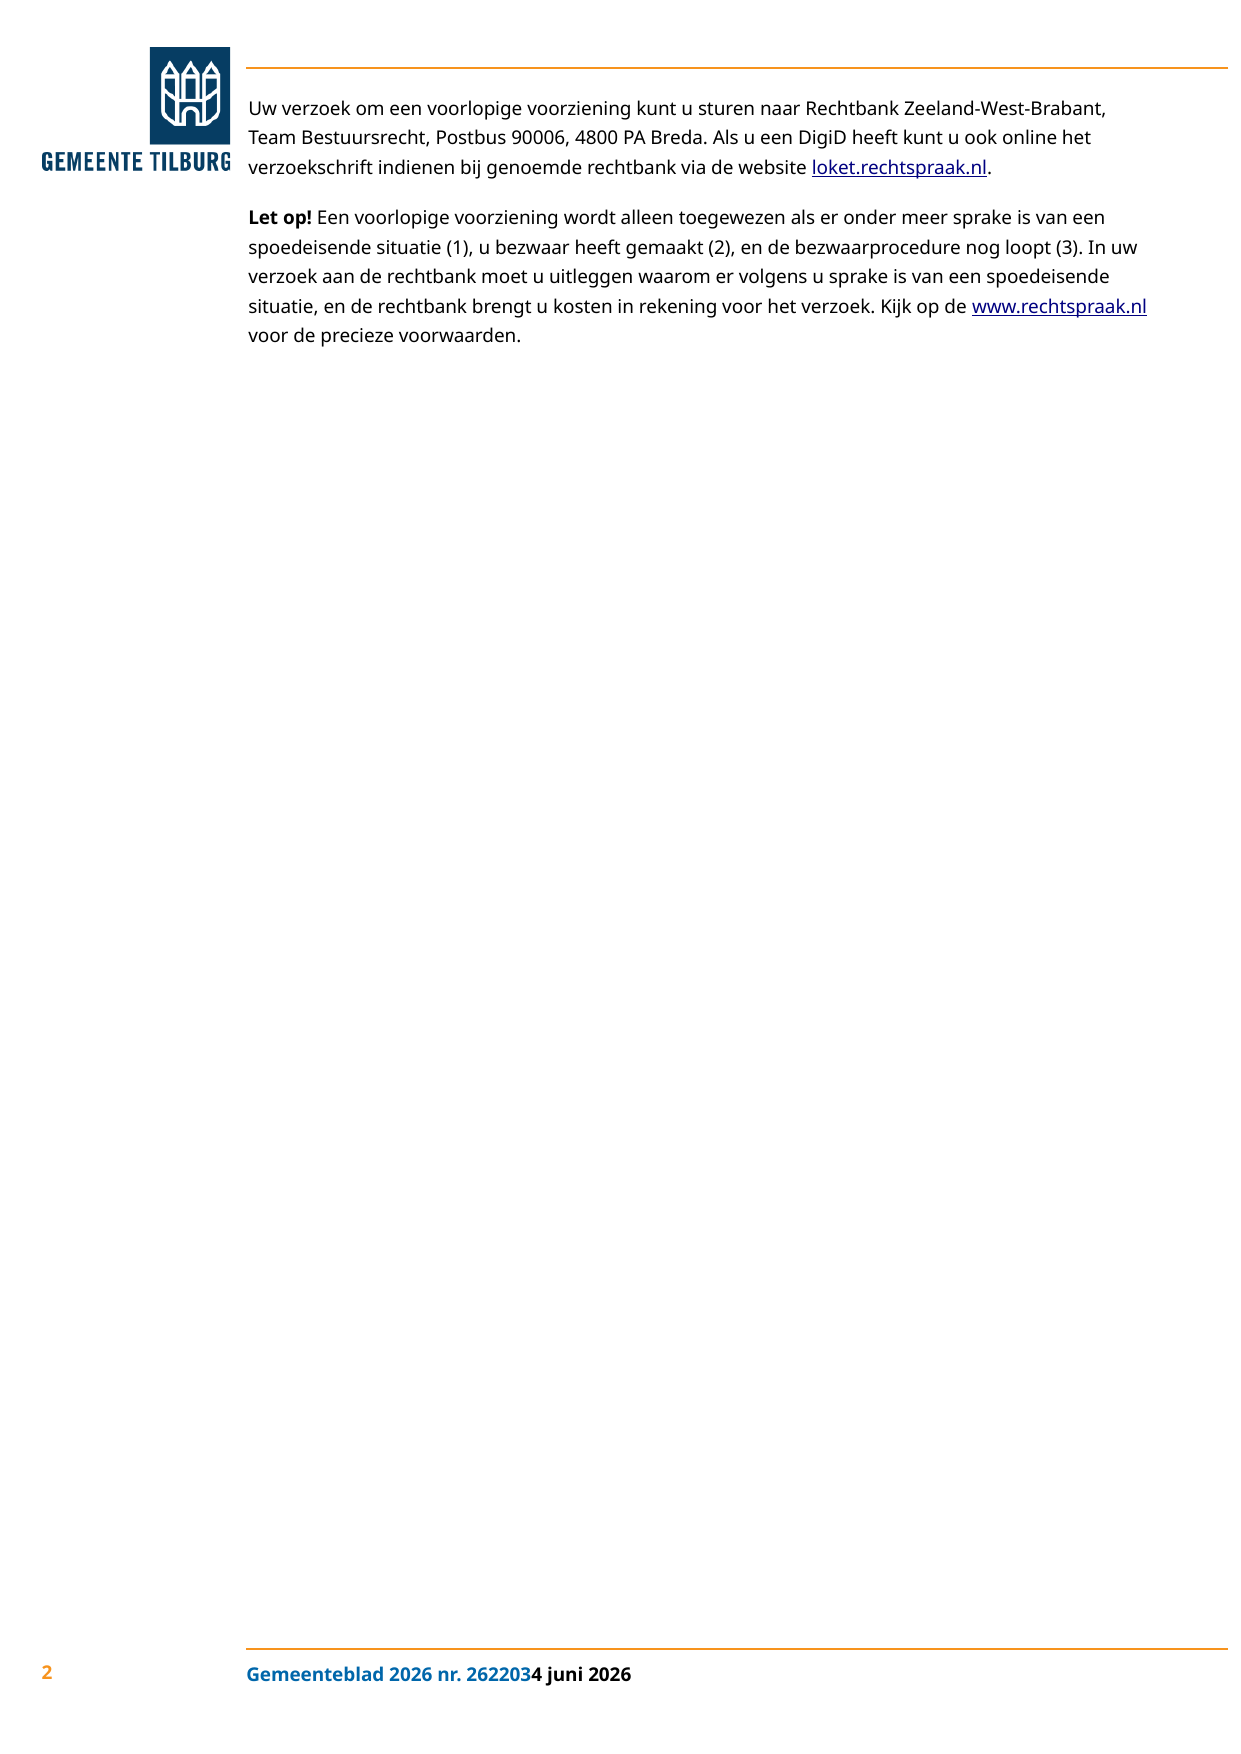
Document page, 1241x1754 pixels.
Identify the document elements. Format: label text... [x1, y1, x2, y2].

text Let op! Een voorlopige voorziening wordt alleen toegewezen als er onder meer sprake is van een spoedeisende situatie (1), u bezwaar heeft gemaakt (2), en de bezwaarprocedure nog loopt (3). In uw verzoek aan de rechtbank moet u uitleggen waarom er volgens u sprake is van een spoedeisende situatie, en de rechtbank brengt u kosten in rekening voor het verzoek. Kijk op de www.rechtspraak.nl voor de precieze voorwaarden. [248, 204, 1152, 348]
text Uw verzoek om een voorlopige voorziening kunt u sturen naar Rechtbank Zeeland-West-Brabant, Team Bestuursrecht, Postbus 90006, 4800 PA Breda. Als u een DigiD heeft kunt u ook online het verzoekschrift indienen bij genoemde rechtbank via de website loket.rechtspraak.nl. [248, 95, 1152, 180]
picture [41, 47, 231, 172]
